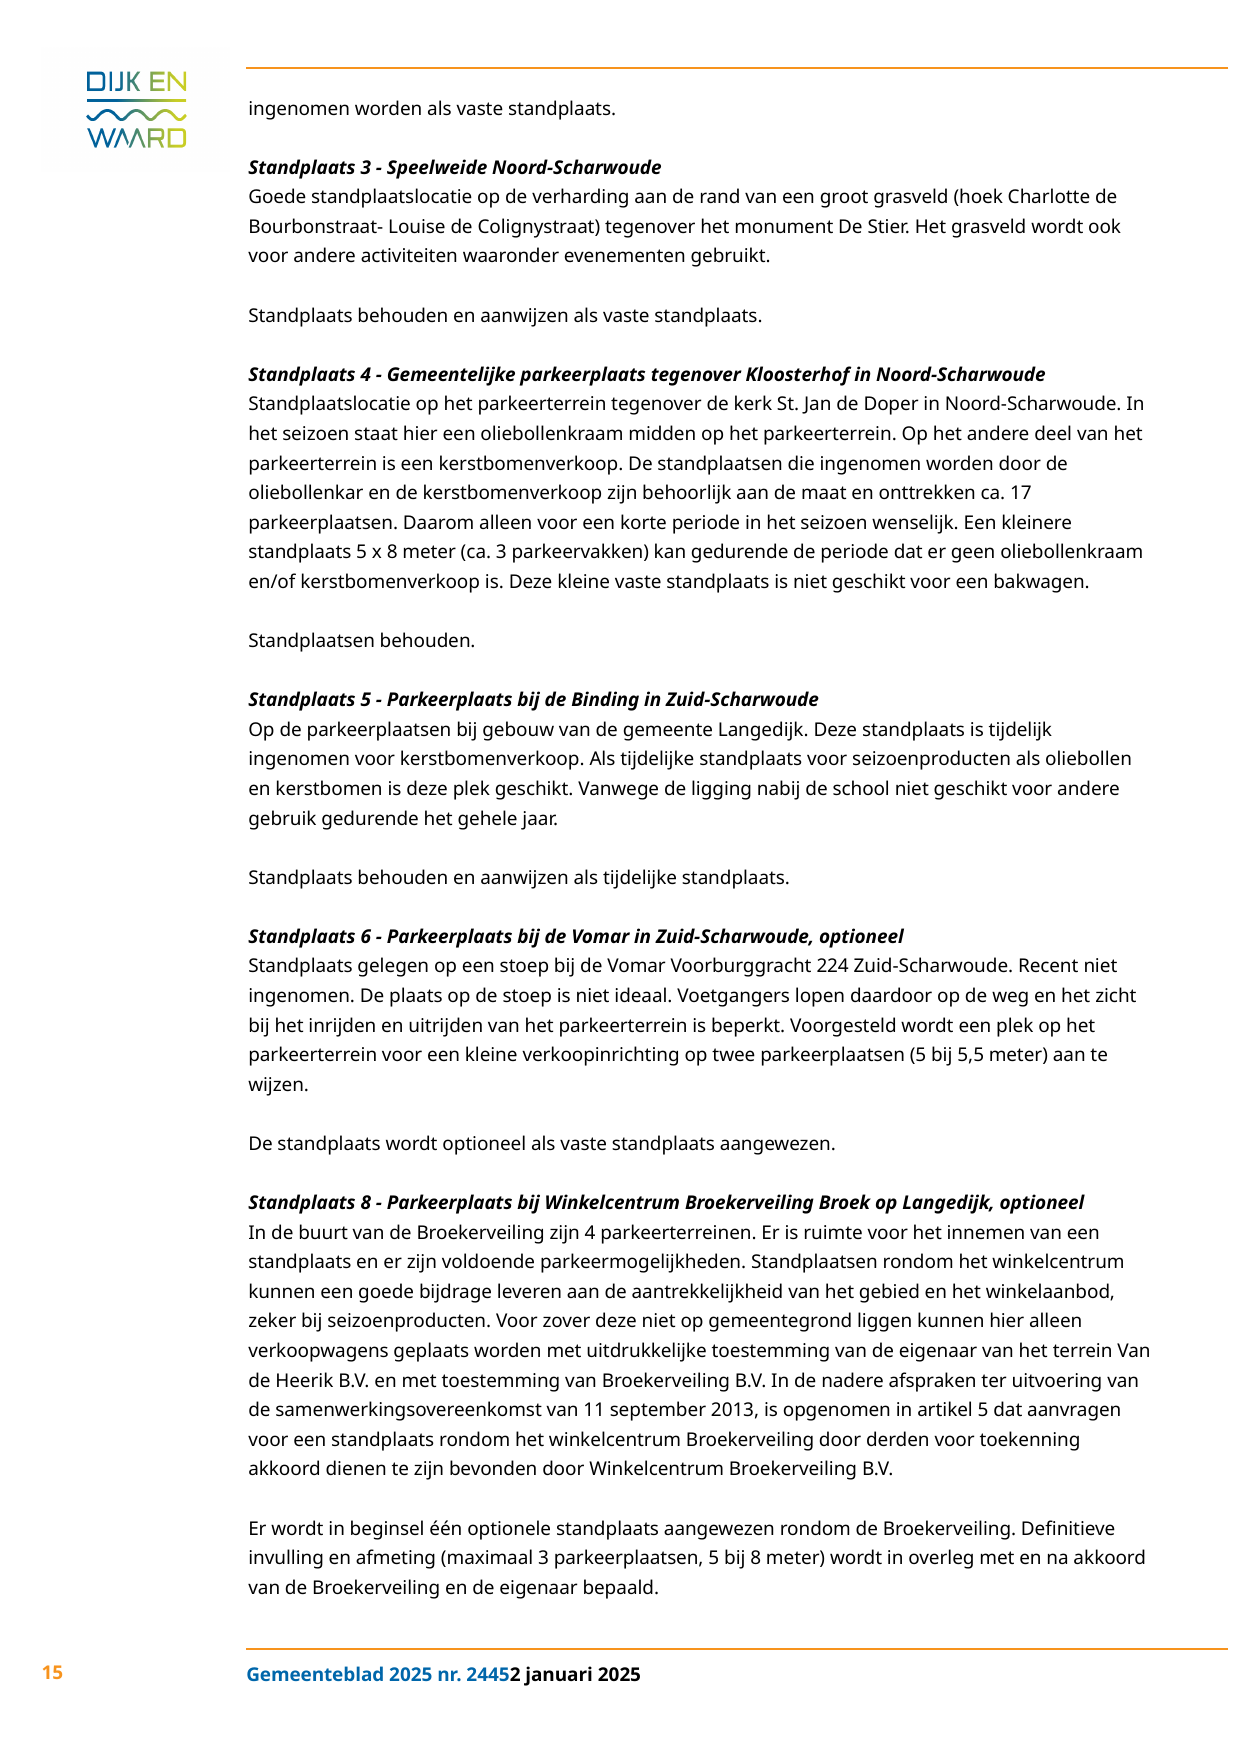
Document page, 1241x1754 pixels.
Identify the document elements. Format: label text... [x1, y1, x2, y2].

text Standplaats behouden en aanwijzen als tijdelijke standplaats. [248, 864, 1152, 890]
text Standplaatsen behouden. [248, 627, 1152, 653]
text Standplaats behouden en aanwijzen als vaste standplaats. [248, 302, 1152, 328]
text ingenomen worden als vaste standplaats. [248, 95, 1152, 121]
text Standplaats gelegen op een stoep bij de Vomar Voorburggracht 224 Zuid-Scharwoude. Recent niet ingenomen. De plaats op de stoep is niet ideaal. Voetgangers lopen daardoor op de weg en het zicht bij het inrijden en uitrijden van het parkeerterrein is beperkt. Voorgesteld wordt een plek op het parkeerterrein voor een kleine verkoopinrichting op twee parkeerplaatsen (5 bij 5,5 meter) aan te wijzen. [248, 953, 1152, 1097]
text Er wordt in beginsel één optionele standplaats aangewezen rondom de Broekerveiling. Definitieve invulling en afmeting (maximaal 3 parkeerplaatsen, 5 bij 8 meter) wordt in overleg met en na akkoord van de Broekerveiling en de eigenaar bepaald. [248, 1515, 1152, 1600]
text Standplaats 6 - Parkeerplaats bij de Vomar in Zuid-Scharwoude, optioneel [248, 923, 1152, 949]
text Goede standplaatslocatie op de verharding aan de rand van een groot grasveld (hoek Charlotte de Bourbonstraat- Louise de Colignystraat) tegenover het monument De Stier. Het grasveld wordt ook voor andere activiteiten waaronder evenementen gebruikt. [248, 183, 1152, 268]
text Standplaats 4 - Gemeentelijke parkeerplaats tegenover Kloosterhof in Noord-Scharwoude [248, 361, 1152, 387]
text Standplaatslocatie op het parkeerterrein tegenover de kerk St. Jan de Doper in Noord-Scharwoude. In het seizoen staat hier een oliebollenkraam midden op het parkeerterrein. Op het andere deel van het parkeerterrein is een kerstbomenverkoop. De standplaatsen die ingenomen worden door de oliebollenkar en de kerstbomenverkoop zijn behoorlijk aan de maat en onttrekken ca. 17 parkeerplaatsen. Daarom alleen voor een korte periode in het seizoen wenselijk. Een kleinere standplaats 5 x 8 meter (ca. 3 parkeervakken) kan gedurende de periode dat er geen oliebollenkraam en/of kerstbomenverkoop is. Deze kleine vaste standplaats is niet geschikt voor een bakwagen. [248, 391, 1152, 594]
text Op de parkeerplaatsen bij gebouw van de gemeente Langedijk. Deze standplaats is tijdelijk ingenomen voor kerstbomenverkoop. Als tijdelijke standplaats voor seizoenproducten als oliebollen en kerstbomen is deze plek geschikt. Vanwege de ligging nabij de school niet geschikt voor andere gebruik gedurende het gehele jaar. [248, 716, 1152, 831]
text Standplaats 3 - Speelweide Noord-Scharwoude [248, 154, 1152, 180]
picture [41, 47, 231, 172]
text In de buurt van de Broekerveiling zijn 4 parkeerterreinen. Er is ruimte voor het innemen van een standplaats en er zijn voldoende parkeermogelijkheden. Standplaatsen rondom het winkelcentrum kunnen een goede bijdrage leveren aan de aantrekkelijkheid van het gebied en het winkelaanbod, zeker bij seizoenproducten. Voor zover deze niet op gemeentegrond liggen kunnen hier alleen verkoopwagens geplaats worden met uitdrukkelijke toestemming van de eigenaar van het terrein Van de Heerik B.V. en met toestemming van Broekerveiling B.V. In de nadere afspraken ter uitvoering van de samenwerkingsovereenkomst van 11 september 2013, is opgenomen in artikel 5 dat aanvragen voor een standplaats rondom het winkelcentrum Broekerveiling door derden voor toekenning akkoord dienen te zijn bevonden door Winkelcentrum Broekerveiling B.V. [248, 1219, 1152, 1481]
text De standplaats wordt optioneel als vaste standplaats aangewezen. [248, 1130, 1152, 1156]
text Standplaats 5 - Parkeerplaats bij de Binding in Zuid-Scharwoude [248, 686, 1152, 712]
text Standplaats 8 - Parkeerplaats bij Winkelcentrum Broekerveiling Broek op Langedijk, optioneel [248, 1189, 1152, 1215]
